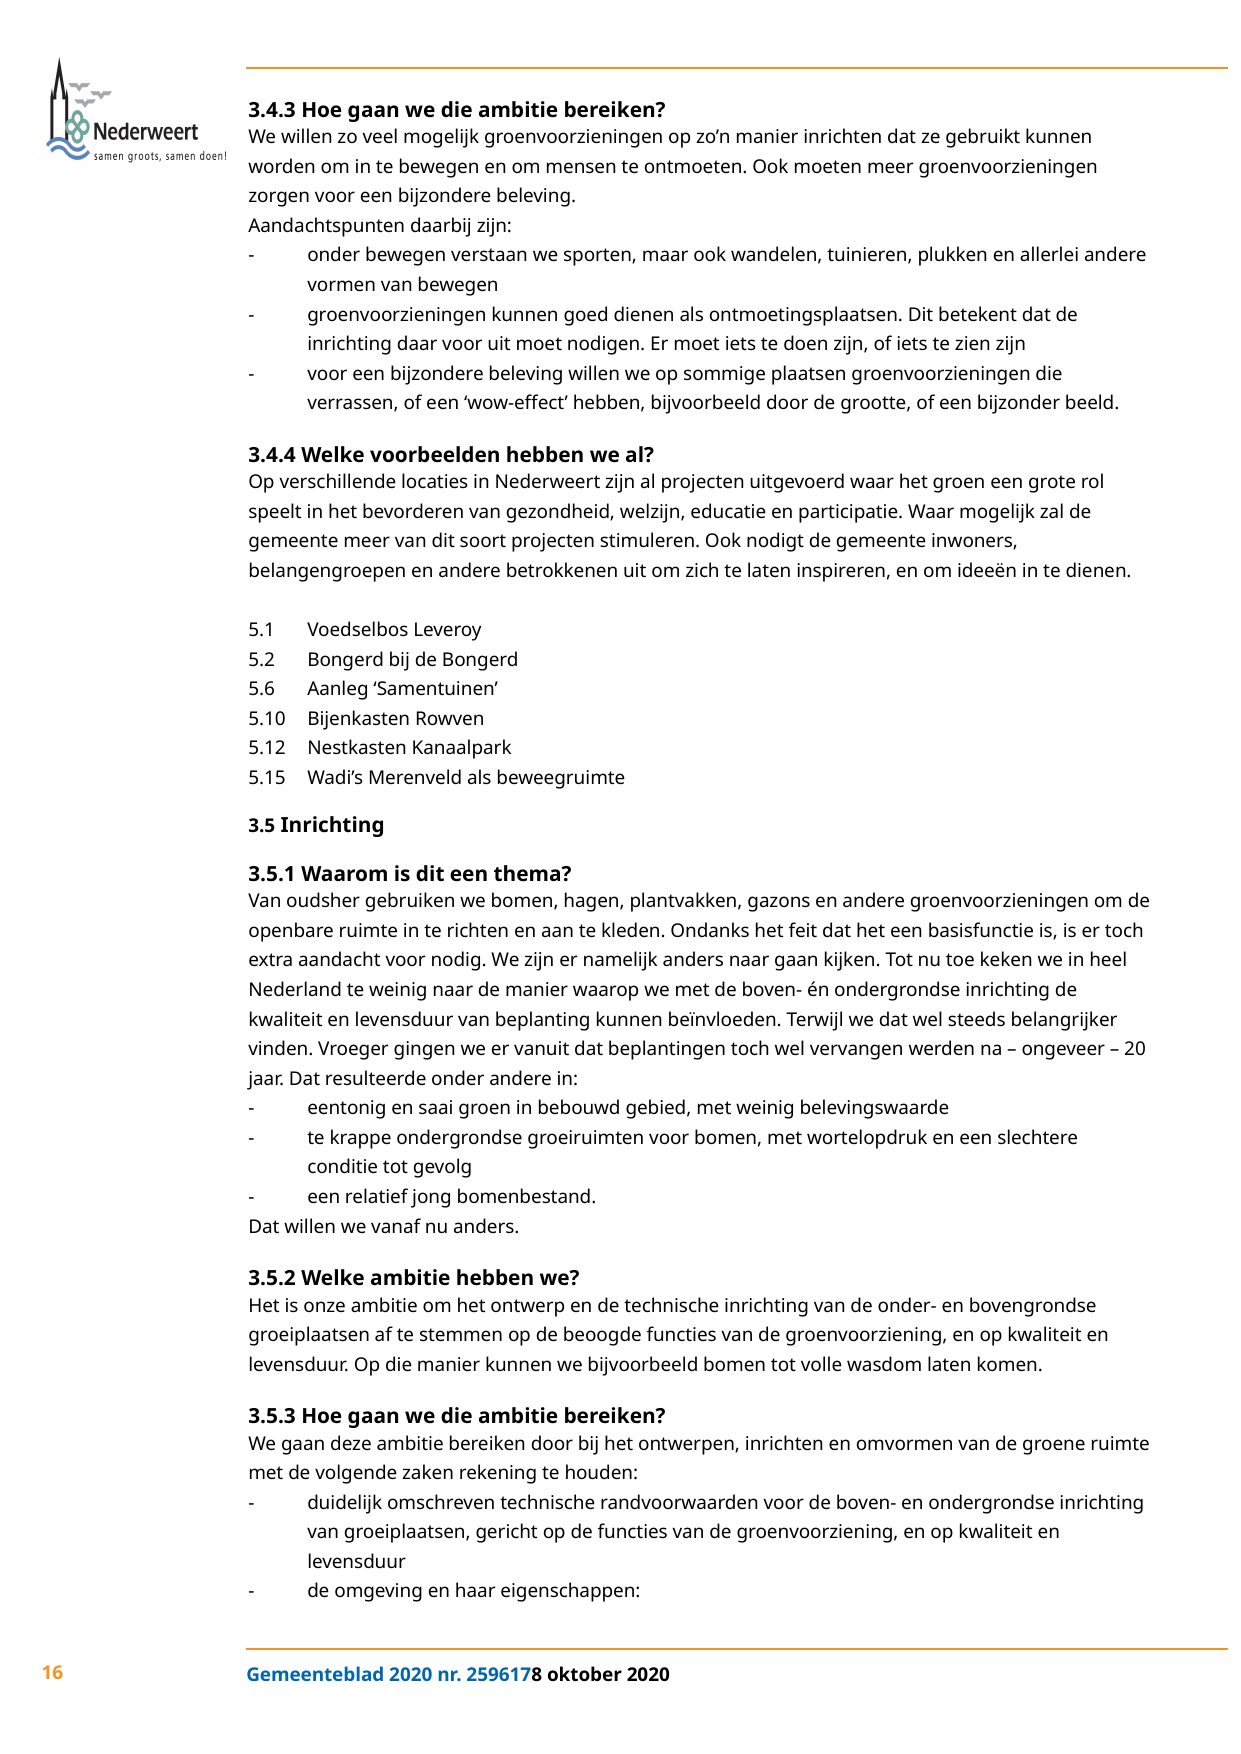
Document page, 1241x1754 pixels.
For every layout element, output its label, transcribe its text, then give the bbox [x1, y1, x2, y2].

text 3.4.3 Hoe gaan we die ambitie bereiken? [248, 95, 1152, 123]
list eentonig en saai groen in bebouwd gebied, met weinig belevingswaarde [248, 1094, 1152, 1120]
list te krappe ondergrondse groeiruimten voor bomen, met wortelopdruk en een slechtere conditie tot gevolg [248, 1124, 1152, 1179]
text 3.4.4 Welke voorbeelden hebben we al? [248, 440, 1152, 468]
text 3.5 Inrichting [248, 810, 1152, 838]
list een relatief jong bomenbestand. [248, 1183, 1152, 1209]
list voor een bijzondere beleving willen we op sommige plaatsen groenvoorzieningen die verrassen, of een ‘wow-effect’ hebben, bijvoorbeeld door de grootte, of een bijzonder beeld. [248, 360, 1152, 415]
text Op verschillende locaties in Nederweert zijn al projecten uitgevoerd waar het groen een grote rol speelt in het bevorderen van gezondheid, welzijn, educatie en participatie. Waar mogelijk zal de gemeente meer van dit soort projecten stimuleren. Ook nodigt de gemeente inwoners, belangengroepen en andere betrokkenen uit om zich te laten inspireren, en om ideeën in te dienen. [248, 468, 1152, 583]
list Bongerd bij de Bongerd [248, 646, 1152, 672]
list de omgeving en haar eigenschappen: [248, 1578, 1152, 1603]
list Aanleg ‘Samentuinen’ [248, 675, 1152, 701]
text 3.5.3 Hoe gaan we die ambitie bereiken? [248, 1401, 1152, 1430]
text 3.5.1 Waarom is dit een thema? [248, 859, 1152, 887]
list groenvoorzieningen kunnen goed dienen als ontmoetingsplaatsen. Dit betekent dat de inrichting daar voor uit moet nodigen. Er moet iets te doen zijn, of iets te zien zijn [248, 301, 1152, 356]
text We gaan deze ambitie bereiken door bij het ontwerpen, inrichten en omvormen van de groene ruimte met de volgende zaken rekening te houden: [248, 1430, 1152, 1485]
list Voedselbos Leveroy [248, 616, 1152, 642]
list Wadi’s Merenveld als beweegruimte [248, 764, 1152, 790]
picture [41, 47, 231, 172]
text Aandachtspunten daarbij zijn: [248, 212, 1152, 238]
list Nestkasten Kanaalpark [248, 734, 1152, 760]
list Bijenkasten Rowven [248, 705, 1152, 731]
text We willen zo veel mogelijk groenvoorzieningen op zo’n manier inrichten dat ze gebruikt kunnen worden om in te bewegen en om mensen te ontmoeten. Ook moeten meer groenvoorzieningen zorgen voor een bijzondere beleving. [248, 123, 1152, 208]
list duidelijk omschreven technische randvoorwaarden voor de boven- en ondergrondse inrichting van groeiplaatsen, gericht op de functies van de groenvoorziening, en op kwaliteit en levensduur [248, 1489, 1152, 1574]
list onder bewegen verstaan we sporten, maar ook wandelen, tuinieren, plukken en allerlei andere vormen van bewegen [248, 242, 1152, 297]
text Het is onze ambitie om het ontwerp en de technische inrichting van de onder- en bovengrondse groeiplaatsen af te stemmen op de beoogde functies van de groenvoorziening, en op kwaliteit en levensduur. Op die manier kunnen we bijvoorbeeld bomen tot volle wasdom laten komen. [248, 1292, 1152, 1377]
text 3.5.2 Welke ambitie hebben we? [248, 1263, 1152, 1292]
text Van oudsher gebruiken we bomen, hagen, plantvakken, gazons en andere groenvoorzieningen om de openbare ruimte in te richten en aan te kleden. Ondanks het feit dat het een basisfunctie is, is er toch extra aandacht voor nodig. We zijn er namelijk anders naar gaan kijken. Tot nu toe keken we in heel Nederland te weinig naar de manier waarop we met de boven- én ondergrondse inrichting de kwaliteit en levensduur van beplanting kunnen beïnvloeden. Terwijl we dat wel steeds belangrijker vinden. Vroeger gingen we er vanuit dat beplantingen toch wel vervangen werden na – ongeveer – 20 jaar. Dat resulteerde onder andere in: [248, 887, 1152, 1091]
text Dat willen we vanaf nu anders. [248, 1213, 1152, 1239]
